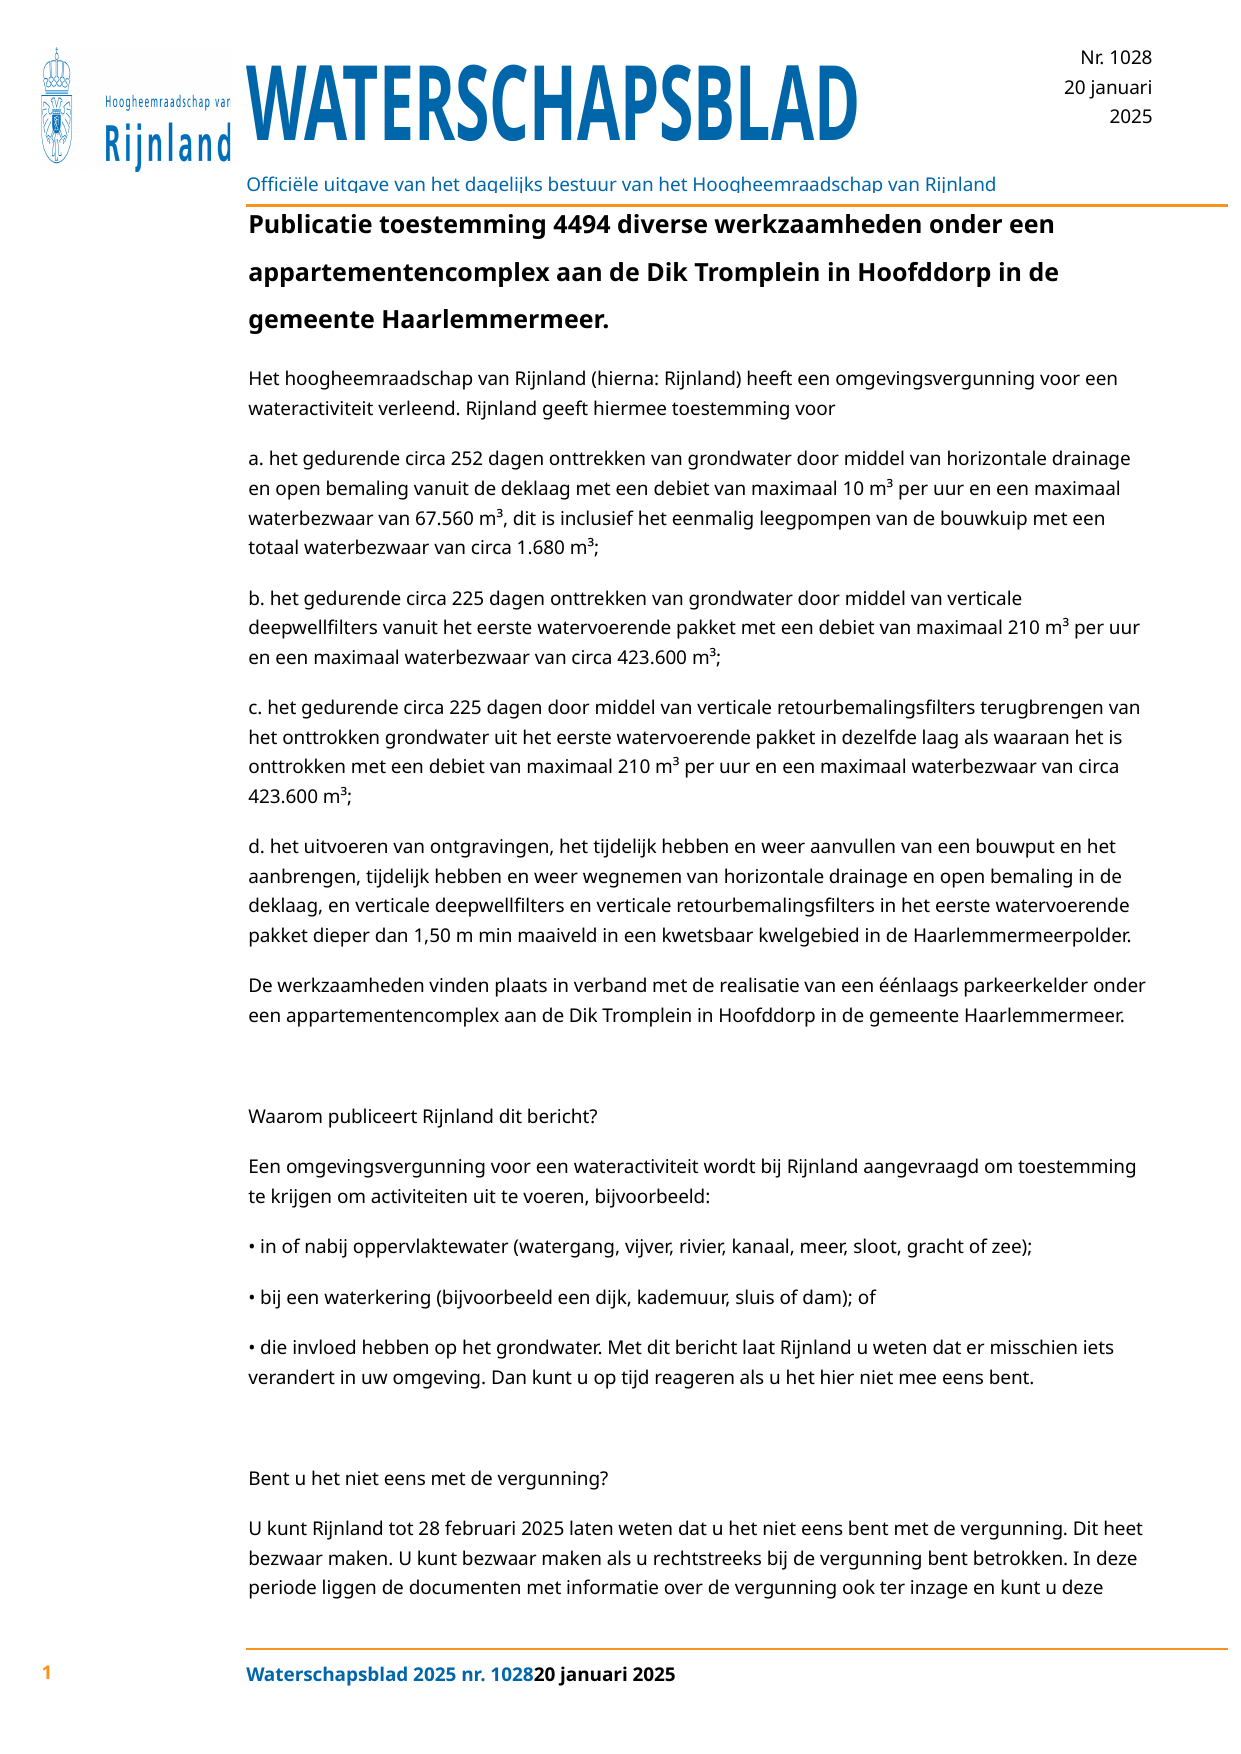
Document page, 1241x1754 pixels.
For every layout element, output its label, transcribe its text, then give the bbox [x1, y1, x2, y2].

picture [41, 47, 231, 172]
text U kunt Rijnland tot 28 februari 2025 laten weten dat u het niet eens bent met de vergunning. Dit heet bezwaar maken. U kunt bezwaar maken als u rechtstreeks bij de vergunning bent betrokken. In deze periode liggen de documenten met informatie over de vergunning ook ter inzage en kunt u deze [248, 1515, 1152, 1600]
text Het hoogheemraadschap van Rijnland (hierna: Rijnland) heeft een omgevingsvergunning voor een wateractiviteit verleend. Rijnland geeft hiermee toestemming voor [248, 366, 1152, 421]
text d. het uitvoeren van ontgravingen, het tijdelijk hebben en weer aanvullen van een bouwput en het aanbrengen, tijdelijk hebben en weer wegnemen van horizontale drainage en open bemaling in de deklaag, en verticale deepwellfilters en verticale retourbemalingsfilters in het eerste watervoerende pakket dieper dan 1,50 m min maaiveld in een kwetsbaar kwelgebied in de Haarlemmermeerpolder. [248, 833, 1152, 948]
text Een omgevingsvergunning voor een wateractiviteit wordt bij Rijnland aangevraagd om toestemming te krijgen om activiteiten uit te voeren, bijvoorbeeld: [248, 1153, 1152, 1209]
text Bent u het niet eens met de vergunning? [248, 1465, 1152, 1490]
text • die invloed hebben op het grondwater. Met dit bericht laat Rijnland u weten dat er misschien iets verandert in uw omgeving. Dan kunt u op tijd reageren als u het hier niet mee eens bent. [248, 1334, 1152, 1389]
text Publicatie toestemming 4494 diverse werkzaamheden onder een appartementencomplex aan de Dik Tromplein in Hoofddorp in de gemeente Haarlemmermeer. [248, 207, 1152, 336]
text a. het gedurende circa 252 dagen onttrekken van grondwater door middel van horizontale drainage en open bemaling vanuit de deklaag met een debiet van maximaal 10 m³ per uur en een maximaal waterbezwaar van 67.560 m³, dit is inclusief het eenmalig leegpompen van de bouwkuip met een totaal waterbezwaar van circa 1.680 m³; [248, 446, 1152, 560]
text • bij een waterkering (bijvoorbeeld een dijk, kademuur, sluis of dam); of [248, 1284, 1152, 1309]
text b. het gedurende circa 225 dagen onttrekken van grondwater door middel van verticale deepwellfilters vanuit het eerste watervoerende pakket met een debiet van maximaal 210 m³ per uur en een maximaal waterbezwaar van circa 423.600 m³; [248, 585, 1152, 669]
text Waarom publiceert Rijnland dit bericht? [248, 1103, 1152, 1129]
text c. het gedurende circa 225 dagen door middel van verticale retourbemalingsfilters terugbrengen van het onttrokken grondwater uit het eerste watervoerende pakket in dezelfde laag als waaraan het is onttrokken met een debiet van maximaal 210 m³ per uur en een maximaal waterbezwaar van circa 423.600 m³; [248, 694, 1152, 809]
text • in of nabij oppervlaktewater (watergang, vijver, rivier, kanaal, meer, sloot, gracht of zee); [248, 1233, 1152, 1259]
text De werkzaamheden vinden plaats in verband met de realisatie van een éénlaags parkeerkelder onder een appartementencomplex aan de Dik Tromplein in Hoofddorp in de gemeente Haarlemmermeer. [248, 973, 1152, 1028]
